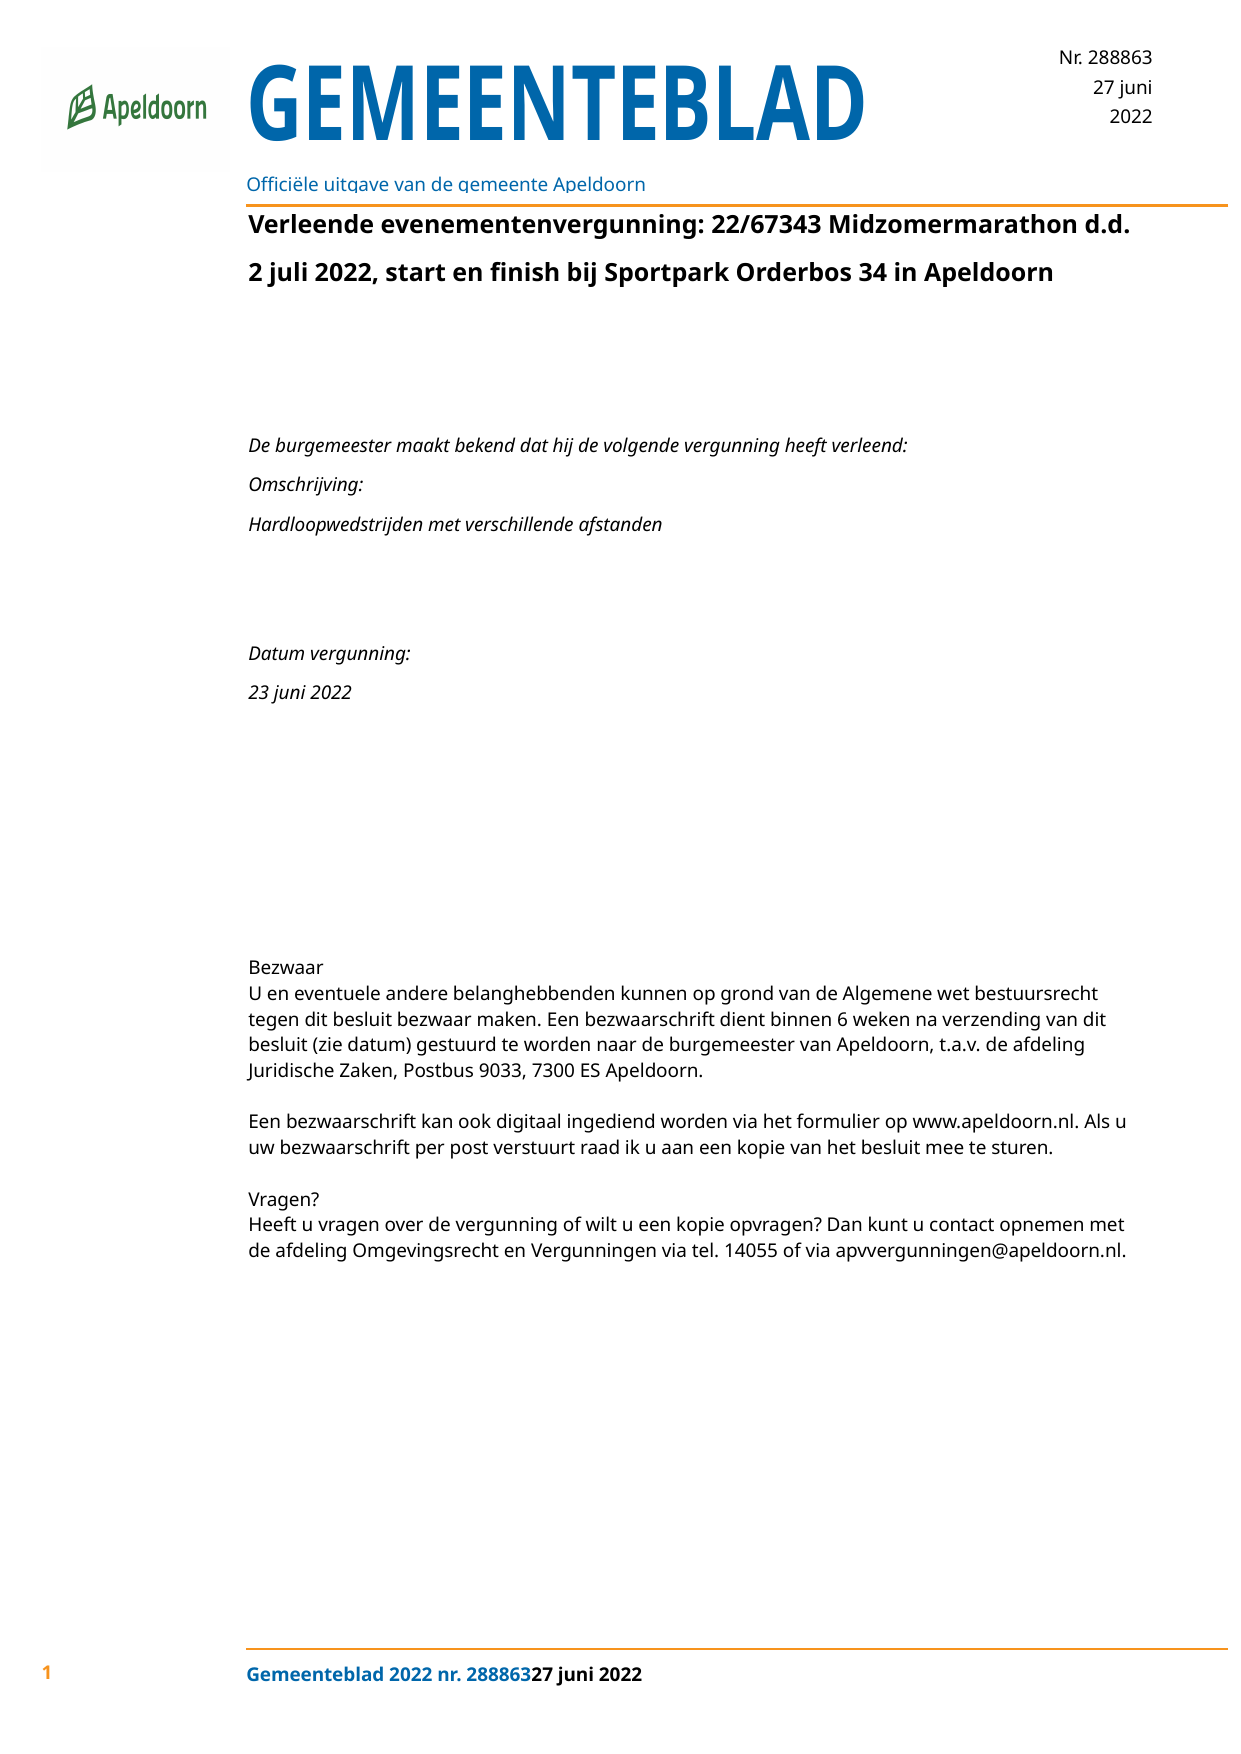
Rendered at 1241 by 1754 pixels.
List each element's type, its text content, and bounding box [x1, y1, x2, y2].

text Bezwaar [248, 954, 1152, 980]
picture [41, 47, 231, 172]
text Een bezwaarschrift kan ook digitaal ingediend worden via het formulier op www.apeldoorn.nl. Als u uw bezwaarschrift per post verstuurt raad ik u aan een kopie van het besluit mee te sturen. [248, 1109, 1152, 1160]
text U en eventuele andere belanghebbenden kunnen op grond van de Algemene wet bestuursrecht tegen dit besluit bezwaar maken. Een bezwaarschrift dient binnen 6 weken na verzending van dit besluit (zie datum) gestuurd te worden naar de burgemeester van Apeldoorn, t.a.v. de afdeling Juridische Zaken, Postbus 9033, 7300 ES Apeldoorn. [248, 980, 1152, 1083]
text 23 juni 2022 [248, 679, 1152, 705]
text Omschrijving: [248, 472, 1152, 497]
text Hardloopwedstrijden met verschillende afstanden [248, 511, 1152, 537]
text Verleende evenementenvergunning: 22/67343 Midzomermarathon d.d. 2 juli 2022, start en finish bij Sportpark Orderbos 34 in Apeldoorn [248, 207, 1152, 288]
text De burgemeester maakt bekend dat hij de volgende vergunning heeft verleend: [248, 432, 1152, 458]
text Datum vergunning: [248, 640, 1152, 666]
text Vragen? [248, 1186, 1152, 1212]
text Heeft u vragen over de vergunning of wilt u een kopie opvragen? Dan kunt u contact opnemen met de afdeling Omgevingsrecht en Vergunningen via tel. 14055 of via apvvergunningen@apeldoorn.nl. [248, 1212, 1152, 1263]
